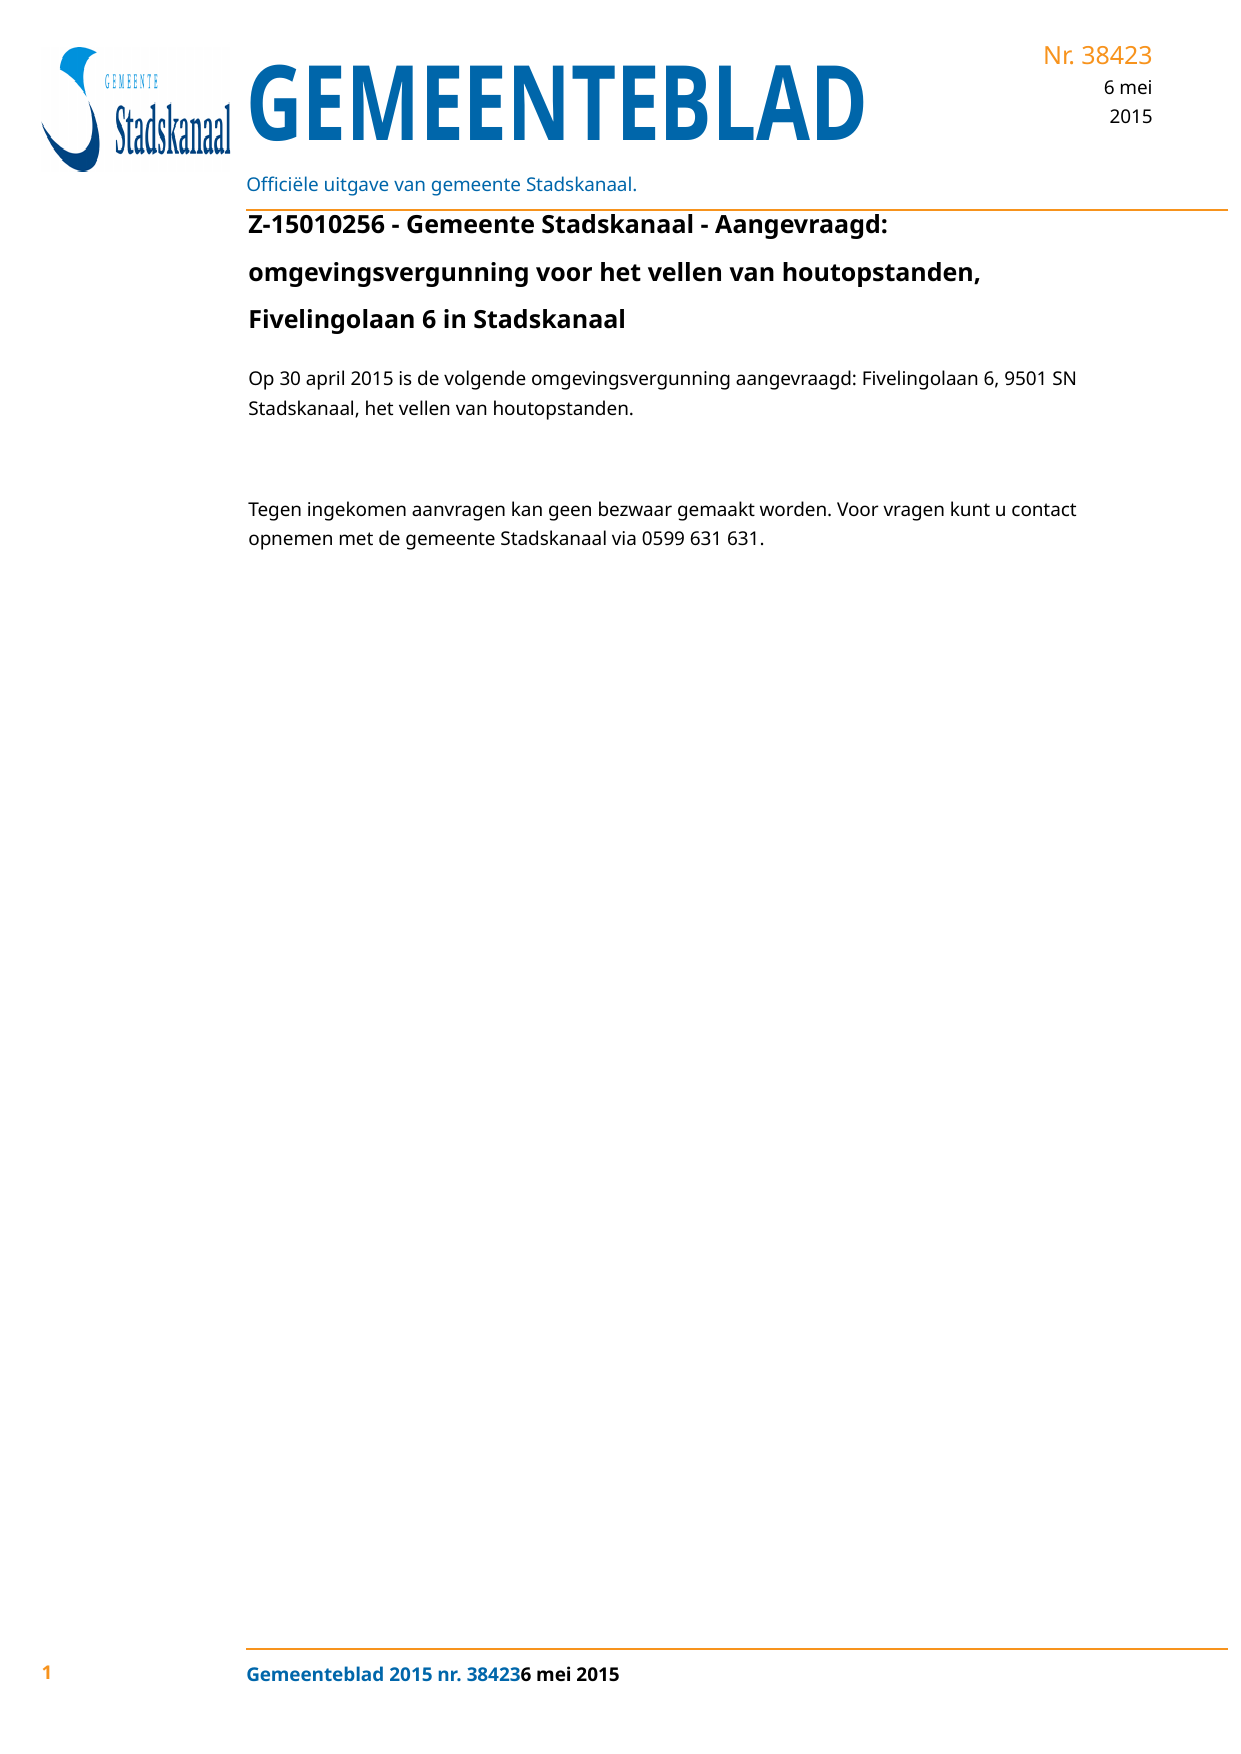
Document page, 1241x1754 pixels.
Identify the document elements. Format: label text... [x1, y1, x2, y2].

text Tegen ingekomen aanvragen kan geen bezwaar gemaakt worden. Voor vragen kunt u contact opnemen met de gemeente Stadskanaal via 0599 631 631. [248, 496, 1152, 551]
picture [41, 47, 231, 172]
text Z-15010256 - Gemeente Stadskanaal - Aangevraagd: omgevingsvergunning voor het vellen van houtopstanden, Fivelingolaan 6 in Stadskanaal [248, 211, 1152, 336]
text Op 30 april 2015 is de volgende omgevingsvergunning aangevraagd: Fivelingolaan 6, 9501 SN Stadskanaal, het vellen van houtopstanden. [248, 366, 1152, 421]
